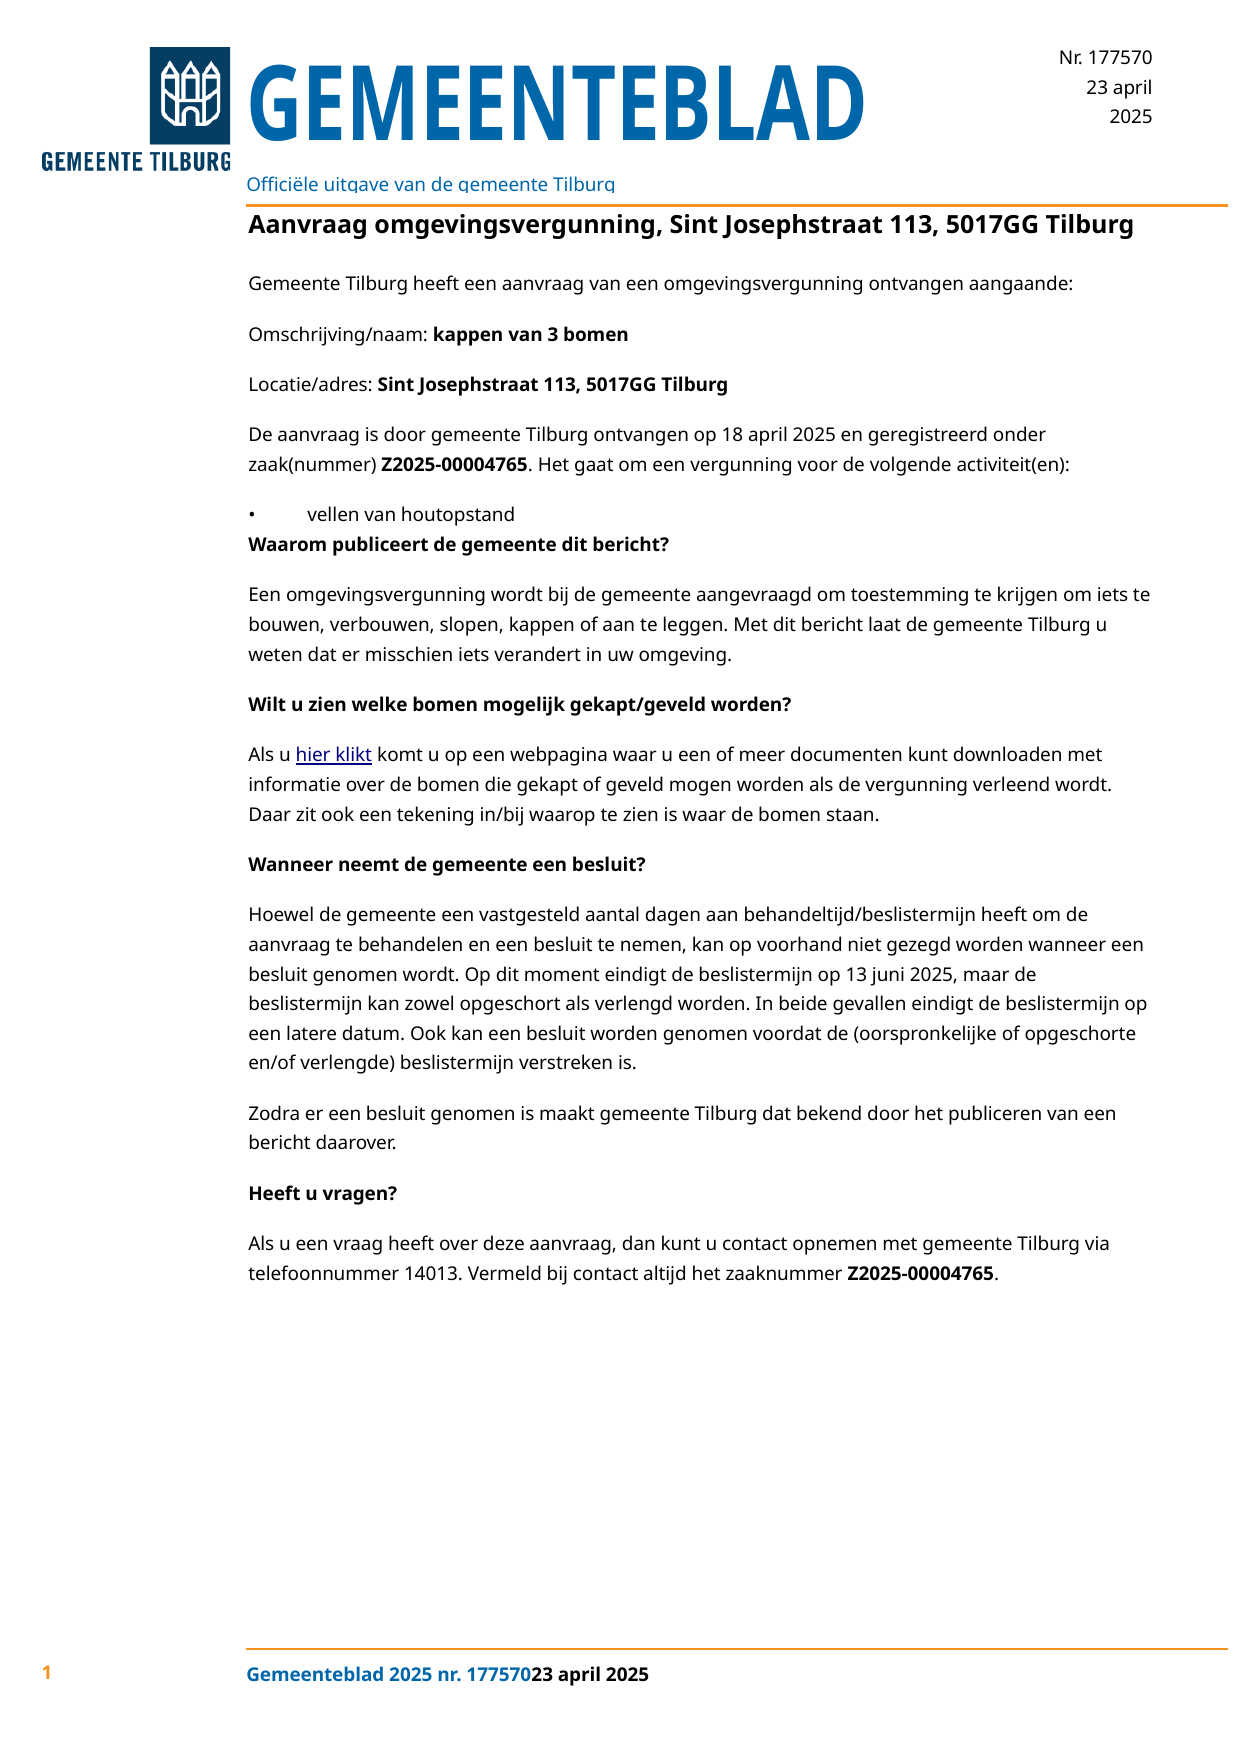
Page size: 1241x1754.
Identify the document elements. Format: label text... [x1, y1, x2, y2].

text Wanneer neemt de gemeente een besluit? [248, 851, 1152, 877]
text De aanvraag is door gemeente Tilburg ontvangen op 18 april 2025 en geregistreerd onder zaak(nummer) Z2025-00004765. Het gaat om een vergunning voor de volgende activiteit(en): [248, 422, 1152, 477]
list vellen van houtopstand [248, 502, 1152, 527]
text Zodra er een besluit genomen is maakt gemeente Tilburg dat bekend door het publiceren van een bericht daarover. [248, 1100, 1152, 1155]
text Omschrijving/naam: kappen van 3 bomen [248, 321, 1152, 346]
text Als u een vraag heeft over deze aanvraag, dan kunt u contact opnemen met gemeente Tilburg via telefoonnummer 14013. Vermeld bij contact altijd het zaaknummer Z2025-00004765. [248, 1230, 1152, 1286]
picture [41, 47, 231, 172]
text Locatie/adres: Sint Josephstraat 113, 5017GG Tilburg [248, 371, 1152, 397]
text Waarom publiceert de gemeente dit bericht? [248, 531, 1152, 557]
text Aanvraag omgevingsvergunning, Sint Josephstraat 113, 5017GG Tilburg [248, 207, 1152, 241]
text Als u hier klikt komt u op een webpagina waar u een of meer documenten kunt downloaden met informatie over de bomen die gekapt of geveld mogen worden als de vergunning verleend wordt. Daar zit ook een tekening in/bij waarop te zien is waar de bomen staan. [248, 742, 1152, 826]
text Hoewel de gemeente een vastgesteld aantal dagen aan behandeltijd/beslistermijn heeft om de aanvraag te behandelen en een besluit te nemen, kan op voorhand niet gezegd worden wanneer een besluit genomen wordt. Op dit moment eindigt de beslistermijn op 13 juni 2025, maar de beslistermijn kan zowel opgeschort als verlengd worden. In beide gevallen eindigt de beslistermijn op een latere datum. Ook kan een besluit worden genomen voordat de (oorspronkelijke of opgeschorte en/of verlengde) beslistermijn verstreken is. [248, 902, 1152, 1075]
text Heeft u vragen? [248, 1180, 1152, 1206]
text Wilt u zien welke bomen mogelijk gekapt/geveld worden? [248, 691, 1152, 717]
text Gemeente Tilburg heeft een aanvraag van een omgevingsvergunning ontvangen aangaande: [248, 270, 1152, 296]
text Een omgevingsvergunning wordt bij de gemeente aangevraagd om toestemming te krijgen om iets te bouwen, verbouwen, slopen, kappen of aan te leggen. Met dit bericht laat de gemeente Tilburg u weten dat er misschien iets verandert in uw omgeving. [248, 582, 1152, 666]
